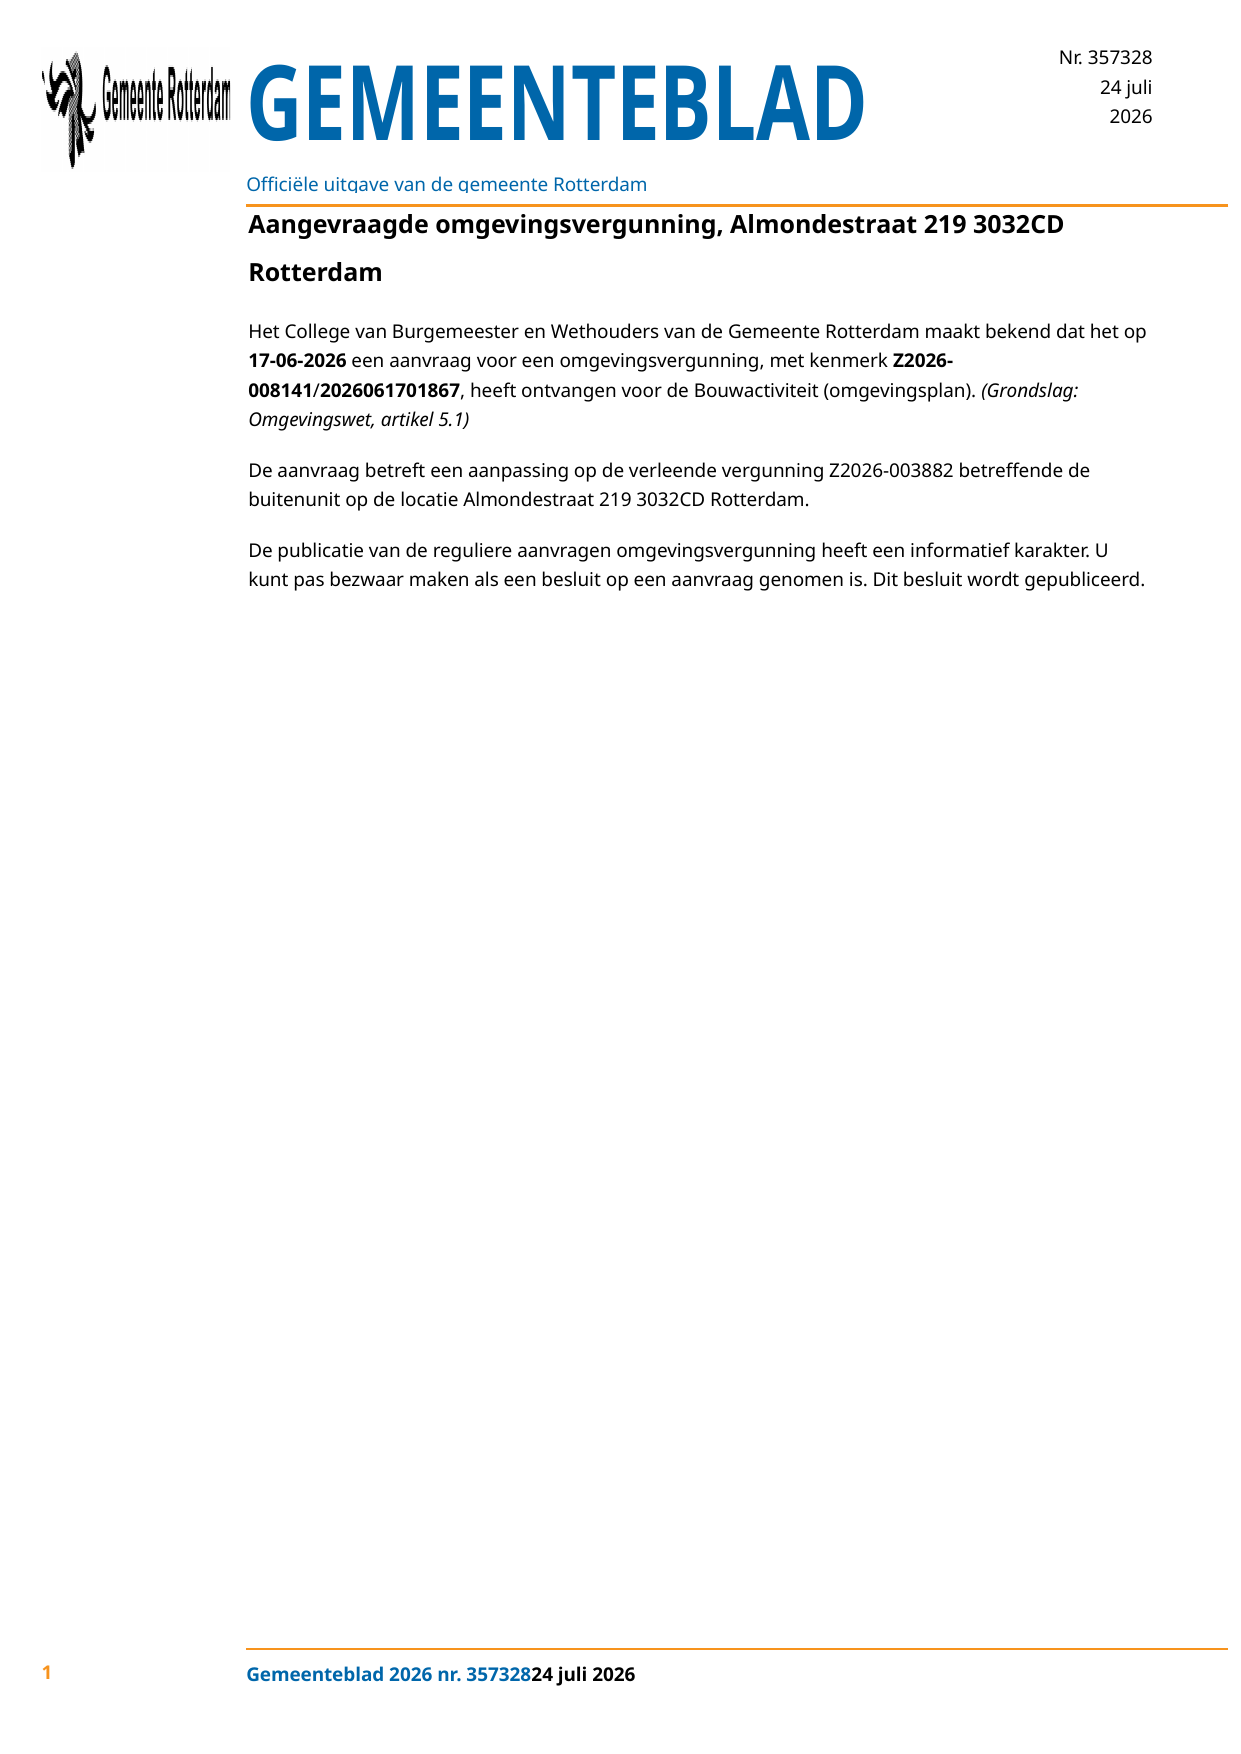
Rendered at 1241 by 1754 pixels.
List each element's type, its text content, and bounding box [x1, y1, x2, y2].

text Aangevraagde omgevingsvergunning, Almondestraat 219 3032CD Rotterdam [248, 207, 1152, 288]
text Het College van Burgemeester en Wethouders van de Gemeente Rotterdam maakt bekend dat het op 17-06-2026 een aanvraag voor een omgevingsvergunning, met kenmerk Z2026-008141/2026061701867, heeft ontvangen voor de Bouwactiviteit (omgevingsplan). (Grondslag: Omgevingswet, artikel 5.1) [248, 318, 1152, 432]
text De aanvraag betreft een aanpassing op de verleende vergunning Z2026-003882 betreffende de buitenunit op de locatie Almondestraat 219 3032CD Rotterdam. [248, 457, 1152, 512]
picture [41, 47, 231, 172]
text De publicatie van de reguliere aanvragen omgevingsvergunning heeft een informatief karakter. U kunt pas bezwaar maken als een besluit op een aanvraag genomen is. Dit besluit wordt gepubliceerd. [248, 537, 1152, 592]
